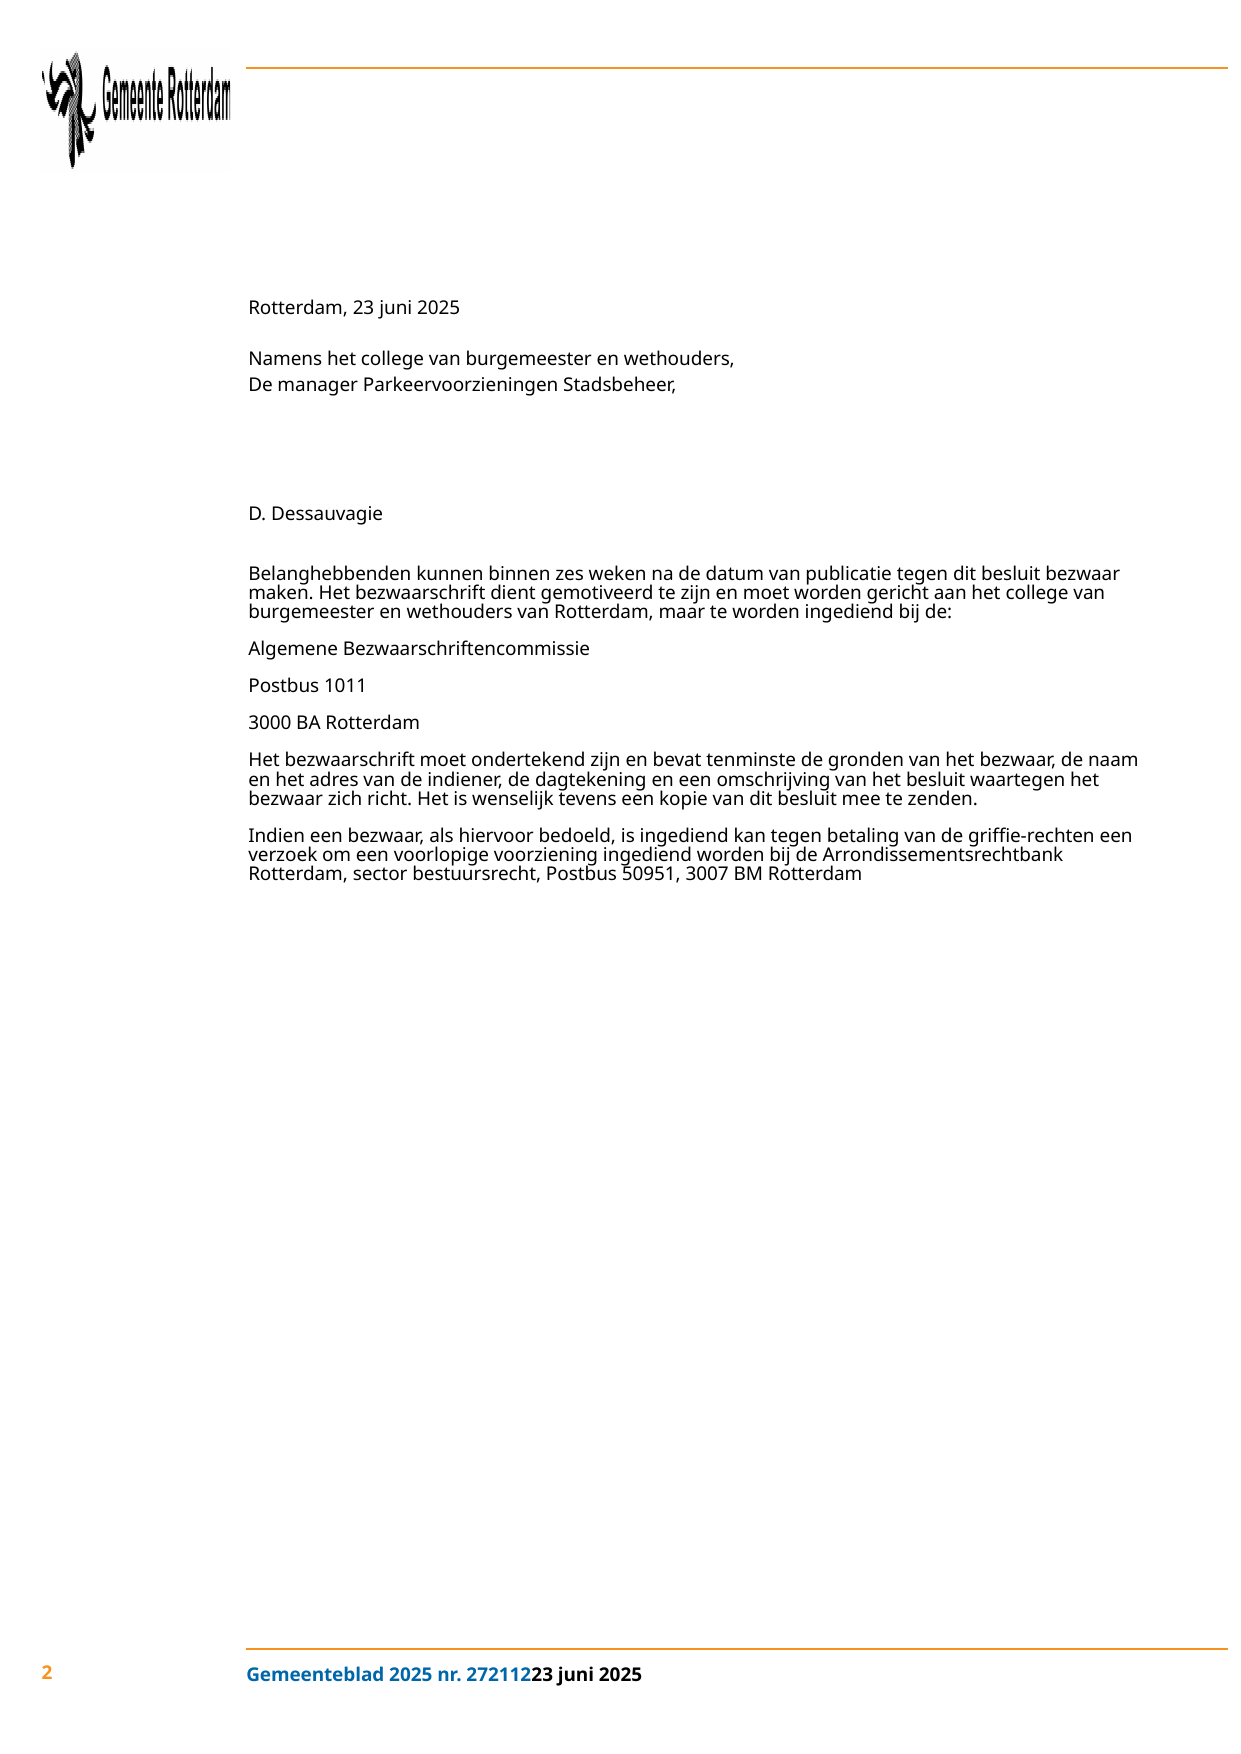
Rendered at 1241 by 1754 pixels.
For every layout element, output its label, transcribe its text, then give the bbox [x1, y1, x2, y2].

picture [41, 47, 231, 172]
text 3000 BA Rotterdam [248, 714, 1152, 733]
text Indien een bezwaar, als hiervoor bedoeld, is ingediend kan tegen betaling van de griffie-rechten een verzoek om een voorlopige voorziening ingediend worden bij de Arrondissementsrechtbank Rotterdam, sector bestuursrecht, Postbus 50951, 3007 BM Rotterdam [248, 827, 1152, 884]
text Postbus 1011 [248, 677, 1152, 697]
text Het bezwaarschrift moet ondertekend zijn en bevat tenminste de gronden van het bezwaar, de naam en het adres van de indiener, de dagtekening en een omschrijving van het besluit waartegen het bezwaar zich richt. Het is wenselijk tevens een kopie van dit besluit mee te zenden. [248, 751, 1152, 809]
text Namens het college van burgemeester en wethouders, [248, 345, 1152, 371]
text D. Dessauvagie [248, 500, 1152, 525]
text De manager Parkeervoorzieningen Stadsbeheer, [248, 371, 1152, 397]
text Rotterdam, 23 juni 2025 [248, 294, 1152, 319]
text Algemene Bezwaarschriftencommissie [248, 640, 1152, 659]
text Belanghebbenden kunnen binnen zes weken na de datum van publicatie tegen dit besluit bezwaar maken. Het bezwaarschrift dient gemotiveerd te zijn en moet worden gericht aan het college van burgemeester en wethouders van Rotterdam, maar te worden ingediend bij de: [248, 565, 1152, 623]
